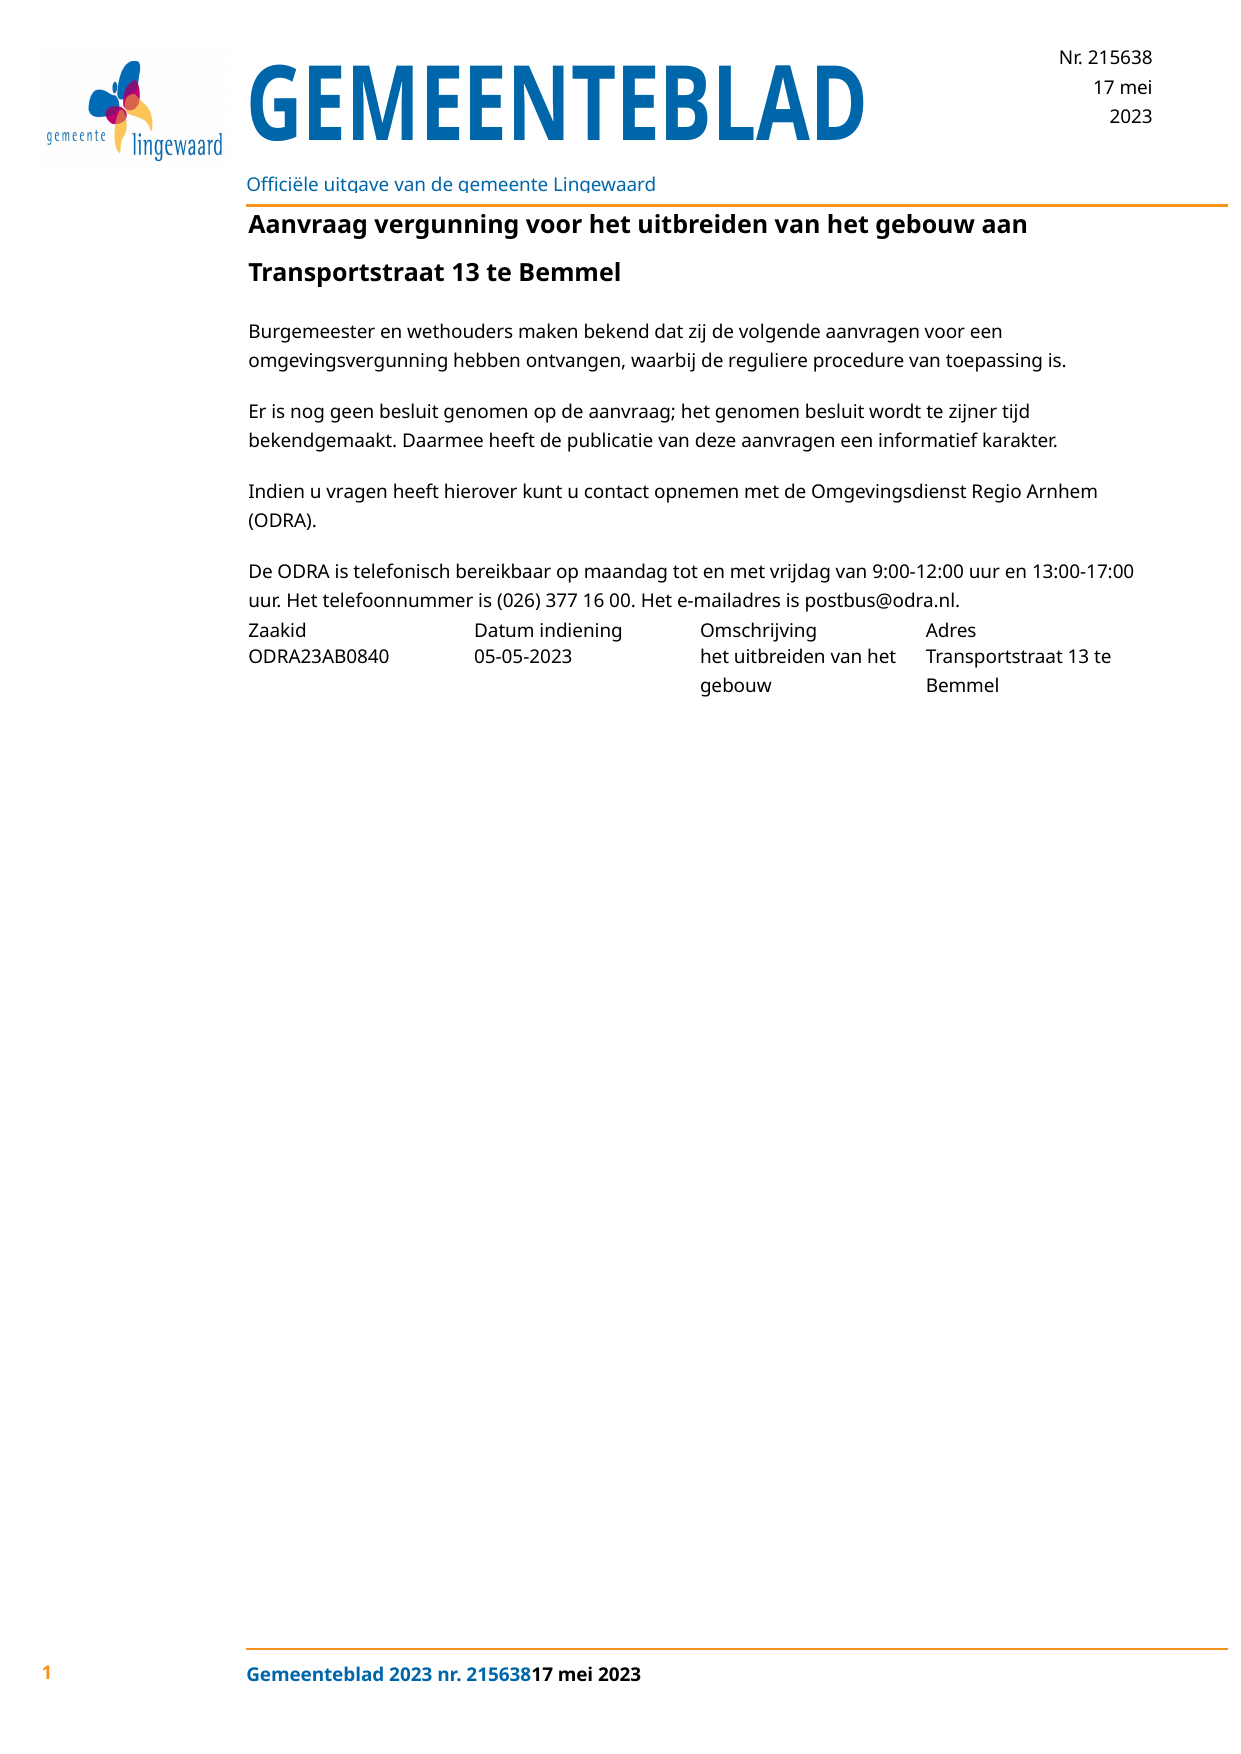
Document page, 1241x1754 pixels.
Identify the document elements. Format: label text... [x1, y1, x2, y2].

table_cell Transportstraat 13 te Bemmel [926, 643, 1152, 698]
table_cell 05-05-2023 [474, 643, 700, 698]
table_header Adres [926, 617, 1152, 643]
text Burgemeester en wethouders maken bekend dat zij de volgende aanvragen voor een omgevingsvergunning hebben ontvangen, waarbij de reguliere procedure van toepassing is. [248, 318, 1152, 373]
table_cell het uitbreiden van het gebouw [700, 643, 926, 698]
text De ODRA is telefonisch bereikbaar op maandag tot en met vrijdag van 9:00-12:00 uur en 13:00-17:00 uur. Het telefoonnummer is (026) 377 16 00. Het e-mailadres is postbus@odra.nl. [248, 558, 1152, 613]
text Indien u vragen heeft hierover kunt u contact opnemen met de Omgevingsdienst Regio Arnhem (ODRA). [248, 478, 1152, 533]
text Er is nog geen besluit genomen op de aanvraag; het genomen besluit wordt te zijner tijd bekendgemaakt. Daarmee heeft de publicatie van deze aanvragen een informatief karakter. [248, 398, 1152, 453]
text Aanvraag vergunning voor het uitbreiden van het gebouw aan Transportstraat 13 te Bemmel [248, 207, 1152, 288]
table_header Omschrijving [700, 617, 926, 643]
picture [41, 47, 231, 172]
table_header Datum indiening [474, 617, 700, 643]
table_header Zaakid [248, 617, 474, 643]
table_cell ODRA23AB0840 [248, 643, 474, 698]
